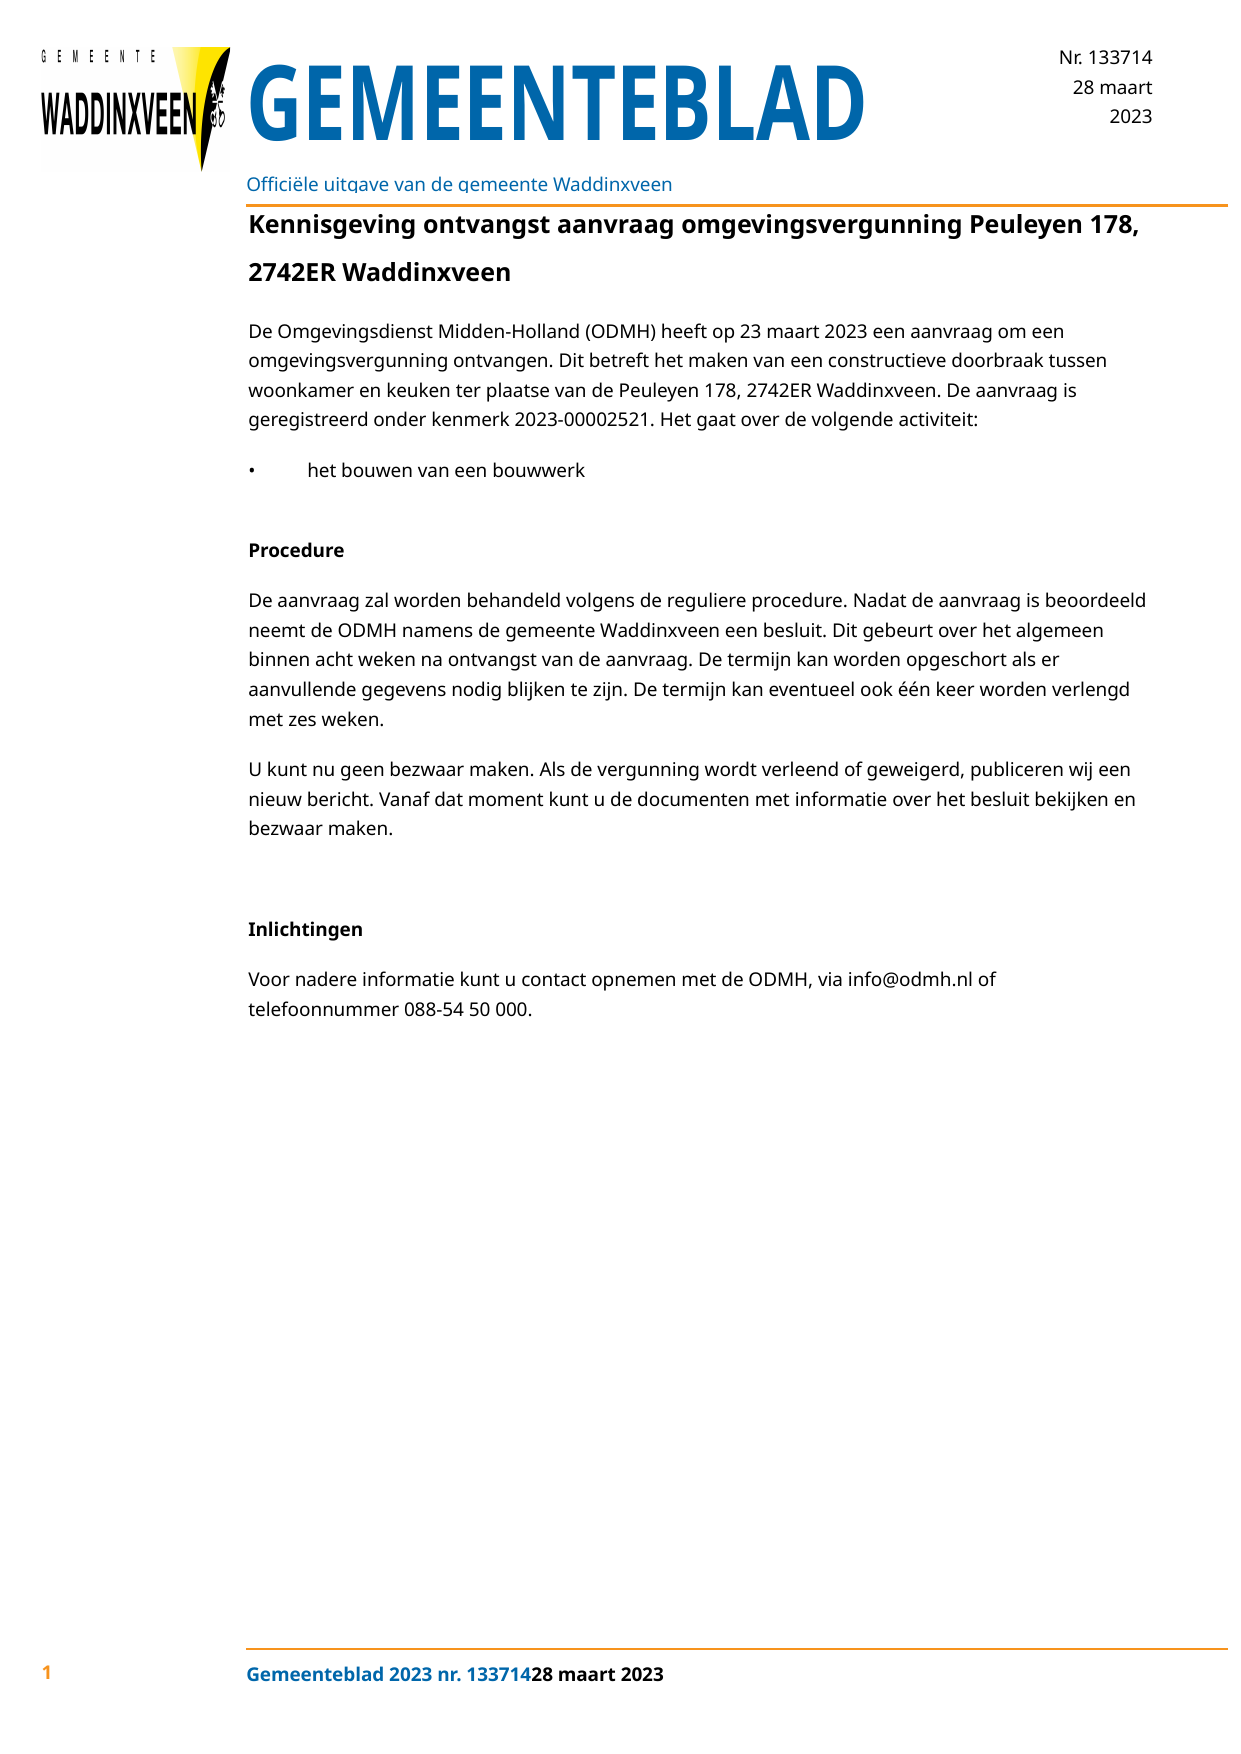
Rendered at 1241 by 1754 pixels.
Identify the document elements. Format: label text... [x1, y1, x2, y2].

list het bouwen van een bouwwerk [248, 457, 1152, 483]
text Kennisgeving ontvangst aanvraag omgevingsvergunning Peuleyen 178, 2742ER Waddinxveen [248, 207, 1152, 288]
text De Omgevingsdienst Midden-Holland (ODMH) heeft op 23 maart 2023 een aanvraag om een omgevingsvergunning ontvangen. Dit betreft het maken van een constructieve doorbraak tussen woonkamer en keuken ter plaatse van de Peuleyen 178, 2742ER Waddinxveen. De aanvraag is geregistreerd onder kenmerk 2023-00002521. Het gaat over de volgende activiteit: [248, 318, 1152, 432]
text Inlichtingen [248, 916, 1152, 942]
picture [41, 47, 231, 172]
text U kunt nu geen bezwaar maken. Als de vergunning wordt verleend of geweigerd, publiceren wij een nieuw bericht. Vanaf dat moment kunt u de documenten met informatie over het besluit bekijken en bezwaar maken. [248, 756, 1152, 841]
text De aanvraag zal worden behandeld volgens de reguliere procedure. Nadat de aanvraag is beoordeeld neemt de ODMH namens de gemeente Waddinxveen een besluit. Dit gebeurt over het algemeen binnen acht weken na ontvangst van de aanvraag. De termijn kan worden opgeschort als er aanvullende gegevens nodig blijken te zijn. De termijn kan eventueel ook één keer worden verlengd met zes weken. [248, 587, 1152, 732]
text Voor nadere informatie kunt u contact opnemen met de ODMH, via info@odmh.nl of telefoonnummer 088-54 50 000. [248, 967, 1152, 1022]
text Procedure [248, 537, 1152, 563]
